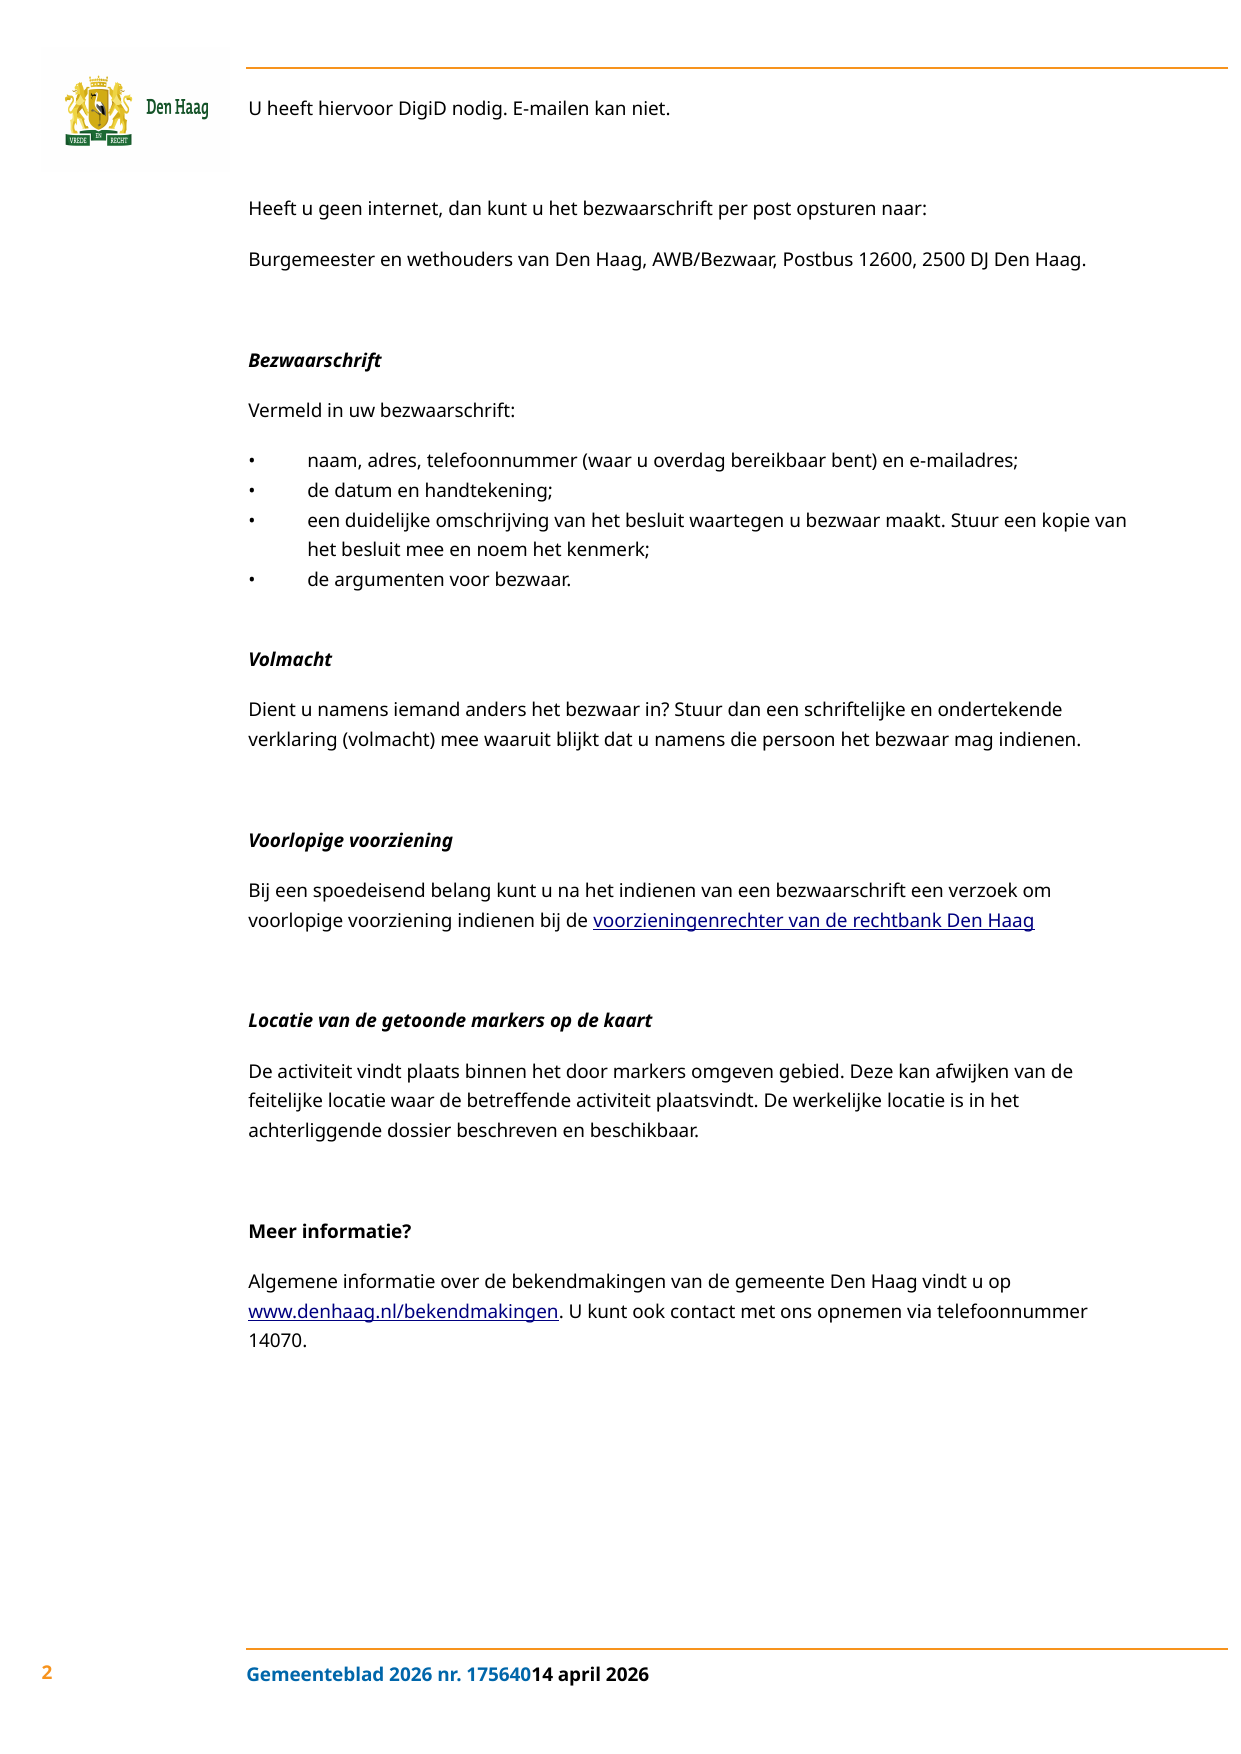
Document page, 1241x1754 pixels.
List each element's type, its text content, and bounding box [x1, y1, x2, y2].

text Volmacht [248, 646, 1152, 672]
list de argumenten voor bezwaar. [248, 566, 1152, 592]
list een duidelijke omschrijving van het besluit waartegen u bezwaar maakt. Stuur een kopie van het besluit mee en noem het kenmerk; [248, 507, 1152, 562]
text Meer informatie? [248, 1218, 1152, 1244]
text Heeft u geen internet, dan kunt u het bezwaarschrift per post opsturen naar: [248, 196, 1152, 221]
text Dient u namens iemand anders het bezwaar in? Stuur dan een schriftelijke en ondertekende verklaring (volmacht) mee waaruit blijkt dat u namens die persoon het bezwaar mag indienen. [248, 696, 1152, 752]
text U heeft hiervoor DigiD nodig. E-mailen kan niet. [248, 95, 1152, 121]
text Bij een spoedeisend belang kunt u na het indienen van een bezwaarschrift een verzoek om voorlopige voorziening indienen bij de voorzieningenrechter van de rechtbank Den Haag [248, 877, 1152, 933]
text Algemene informatie over de bekendmakingen van de gemeente Den Haag vindt u op www.denhaag.nl/bekendmakingen. U kunt ook contact met ons opnemen via telefoonnummer 14070. [248, 1268, 1152, 1353]
text Voorlopige voorziening [248, 827, 1152, 853]
text De activiteit vindt plaats binnen het door markers omgeven gebied. Deze kan afwijken van de feitelijke locatie waar de betreffende activiteit plaatsvindt. De werkelijke locatie is in het achterliggende dossier beschreven en beschikbaar. [248, 1058, 1152, 1143]
text Bezwaarschrift [248, 347, 1152, 373]
list naam, adres, telefoonnummer (waar u overdag bereikbaar bent) en e-mailadres; [248, 448, 1152, 473]
text Locatie van de getoonde markers op de kaart [248, 1008, 1152, 1033]
text Burgemeester en wethouders van Den Haag, AWB/Bezwaar, Postbus 12600, 2500 DJ Den Haag. [248, 246, 1152, 272]
picture [41, 47, 231, 172]
text Vermeld in uw bezwaarschrift: [248, 397, 1152, 423]
list de datum en handtekening; [248, 477, 1152, 503]
